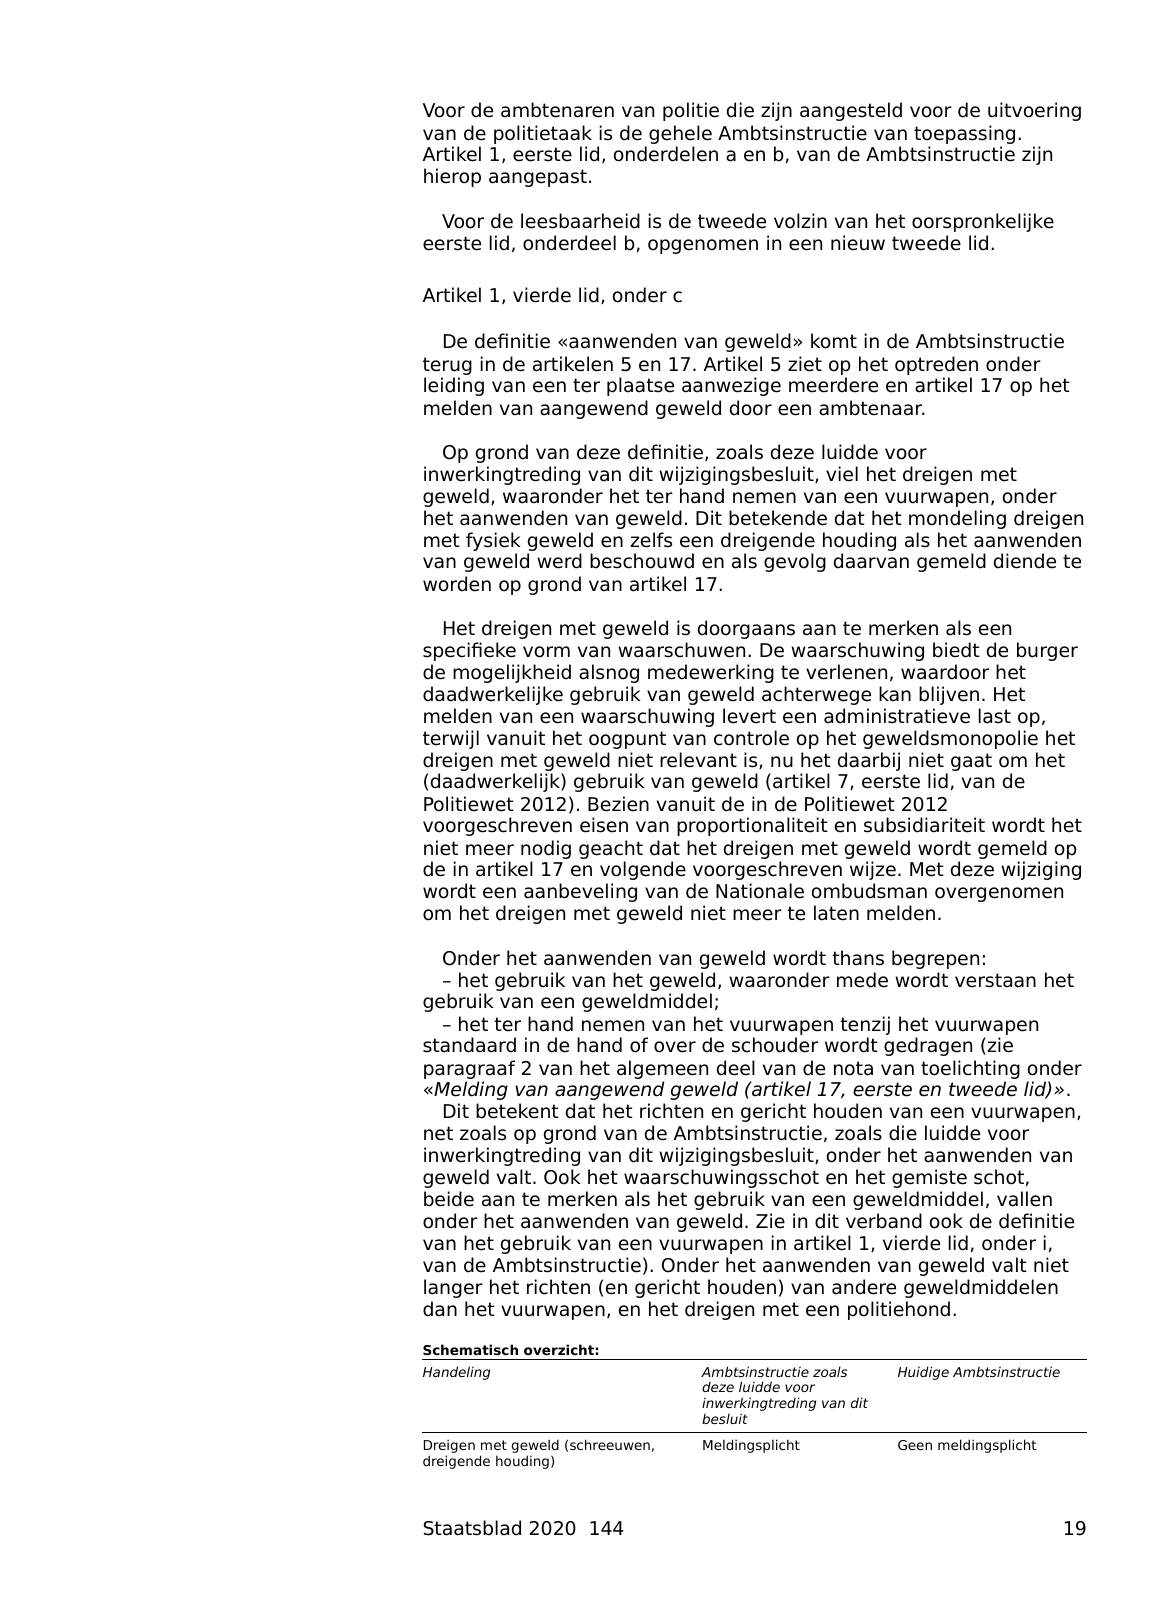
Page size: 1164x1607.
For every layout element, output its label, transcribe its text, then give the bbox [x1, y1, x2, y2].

text Voor de leesbaarheid is de tweede volzin van het oorspronkelijke eerste lid, onderdeel b, opgenomen in een nieuw tweede lid. [422, 211, 1087, 254]
text De definitie «aanwenden van geweld» komt in de Ambtsinstructie terug in de artikelen 5 en 17. Artikel 5 ziet op het optreden onder leiding van een ter plaatse aanwezige meerdere en artikel 17 op het melden van aangewend geweld door een ambtenaar. [422, 331, 1087, 419]
text Dit betekent dat het richten en gericht houden van een vuurwapen, net zoals op grond van de Ambtsinstructie, zoals die luidde voor inwerkingtreding van dit wijzigingsbesluit, onder het aanwenden van geweld valt. Ook het waarschuwingsschot en het gemiste schot, beide aan te merken als het gebruik van een geweldmiddel, vallen onder het aanwenden van geweld. Zie in dit verband ook de definitie van het gebruik van een vuurwapen in artikel 1, vierde lid, onder i, van de Ambtsinstructie). Onder het aanwenden van geweld valt niet langer het richten (en gericht houden) van andere geweldmiddelen dan het vuurwapen, en het dreigen met een politiehond. [422, 1101, 1087, 1321]
table_header Schematisch overzicht: [422, 1343, 1087, 1359]
subtitle Artikel 1, vierde lid, onder c [422, 284, 1087, 306]
text – het ter hand nemen van het vuurwapen tenzij het vuurwapen standaard in de hand of over de schouder wordt gedragen (zie paragraaf 2 van het algemeen deel van de nota van toelichting onder «Melding van aangewend geweld (artikel 17, eerste en tweede lid)». [422, 1013, 1087, 1101]
table_cell Handeling [422, 1360, 696, 1432]
text Het dreigen met geweld is doorgaans aan te merken als een specifieke vorm van waarschuwen. De waarschuwing biedt de burger de mogelijkheid alsnog medewerking te verlenen, waardoor het daadwerkelijke gebruik van geweld achterwege kan blijven. Het melden van een waarschuwing levert een administratieve last op, terwijl vanuit het oogpunt van controle op het geweldsmonopolie het dreigen met geweld niet relevant is, nu het daarbij niet gaat om het (daadwerkelijk) gebruik van geweld (artikel 7, eerste lid, van de Politiewet 2012). Bezien vanuit de in de Politiewet 2012 voorgeschreven eisen van proportionaliteit en subsidiariteit wordt het niet meer nodig geacht dat het dreigen met geweld wordt gemeld op de in artikel 17 en volgende voorgeschreven wijze. Met deze wijziging wordt een aanbeveling van de Nationale ombudsman overgenomen om het dreigen met geweld niet meer te laten melden. [422, 618, 1087, 925]
table_cell Ambtsinstructie zoals deze luidde voor inwerkingtreding van dit besluit [696, 1360, 891, 1432]
text Onder het aanwenden van geweld wordt thans begrepen: [422, 947, 1087, 969]
table_cell Dreigen met geweld (schreeuwen, dreigende houding) [422, 1433, 696, 1469]
table_cell Geen meldingsplicht [891, 1433, 1087, 1469]
text – het gebruik van het geweld, waaronder mede wordt verstaan het gebruik van een geweldmiddel; [422, 969, 1087, 1013]
text Op grond van deze definitie, zoals deze luidde voor inwerkingtreding van dit wijzigingsbesluit, viel het dreigen met geweld, waaronder het ter hand nemen van een vuurwapen, onder het aanwenden van geweld. Dit betekende dat het mondeling dreigen met fysiek geweld en zelfs een dreigende houding als het aanwenden van geweld werd beschouwd en als gevolg daarvan gemeld diende te worden op grond van artikel 17. [422, 442, 1087, 595]
table_cell Meldingsplicht [696, 1433, 891, 1469]
text Voor de ambtenaren van politie die zijn aangesteld voor de uitvoering van de politietaak is de gehele Ambtsinstructie van toepassing. Artikel 1, eerste lid, onderdelen a en b, van de Ambtsinstructie zijn hierop aangepast. [422, 100, 1087, 188]
table_cell Huidige Ambtsinstructie [891, 1360, 1087, 1432]
